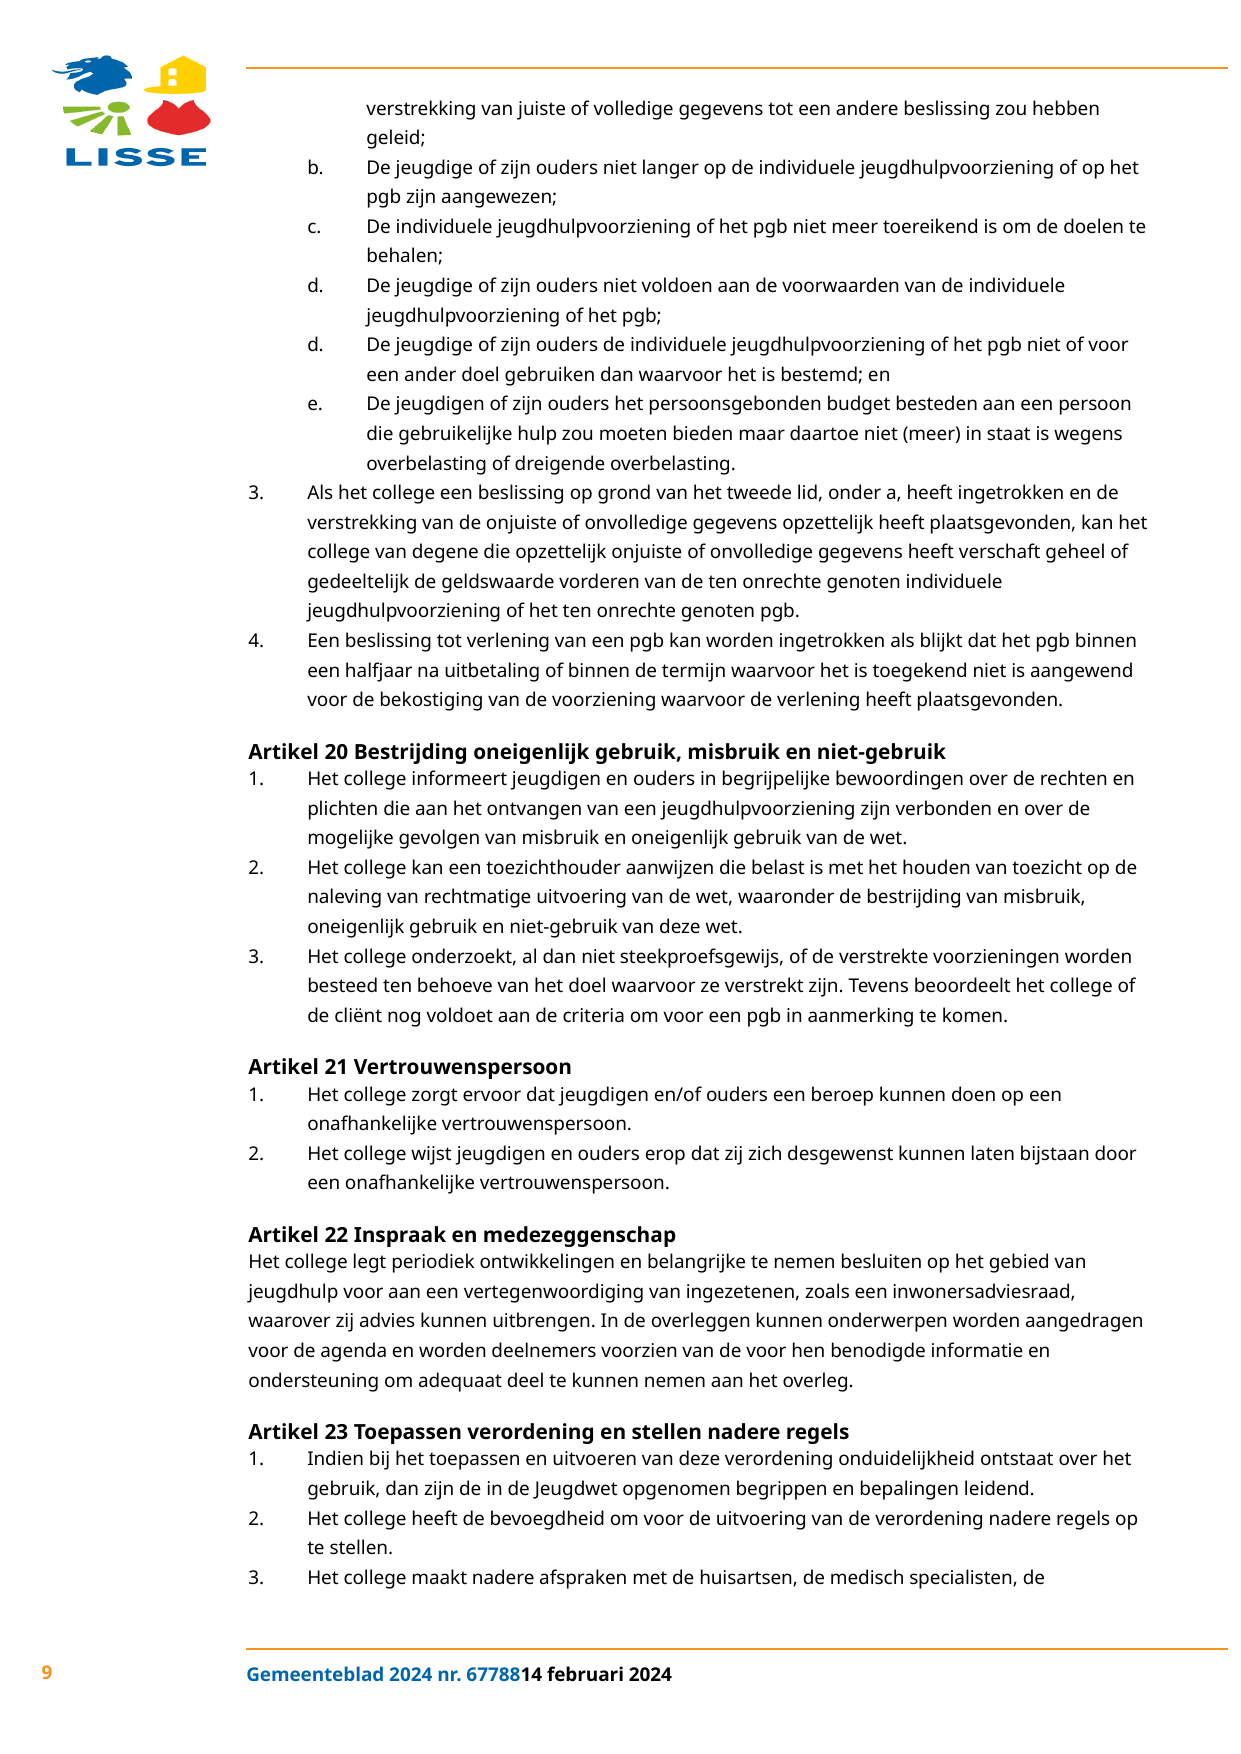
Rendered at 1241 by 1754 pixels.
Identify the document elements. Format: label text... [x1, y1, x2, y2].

list Het college onderzoekt, al dan niet steekproefsgewijs, of de verstrekte voorzieningen worden besteed ten behoeve van het doel waarvoor ze verstrekt zijn. Tevens beoordeelt het college of de cliënt nog voldoet aan de criteria om voor een pgb in aanmerking te komen. [248, 943, 1152, 1028]
text Artikel 23 Toepassen verordening en stellen nadere regels [248, 1417, 1152, 1446]
list Het college informeert jeugdigen en ouders in begrijpelijke bewoordingen over de rechten en plichten die aan het ontvangen van een jeugdhulpvoorziening zijn verbonden en over de mogelijke gevolgen van misbruik en oneigenlijk gebruik van de wet. [248, 765, 1152, 850]
list De jeugdige of zijn ouders niet voldoen aan de voorwaarden van de individuele jeugdhulpvoorziening of het pgb; [307, 272, 1152, 328]
list De jeugdige of zijn ouders niet langer op de individuele jeugdhulpvoorziening of op het pgb zijn aangewezen; [307, 154, 1152, 209]
list Het college heeft de bevoegdheid om voor de uitvoering van de verordening nadere regels op te stellen. [248, 1505, 1152, 1560]
list De jeugdige of zijn ouders de individuele jeugdhulpvoorziening of het pgb niet of voor een ander doel gebruiken dan waarvoor het is bestemd; en [307, 331, 1152, 387]
text Artikel 20 Bestrijding oneigenlijk gebruik, misbruik en niet-gebruik [248, 737, 1152, 765]
list De jeugdigen of zijn ouders het persoonsgebonden budget besteden aan een persoon die gebruikelijke hulp zou moeten bieden maar daartoe niet (meer) in staat is wegens overbelasting of dreigende overbelasting. [307, 391, 1152, 476]
list Een beslissing tot verlening van een pgb kan worden ingetrokken als blijkt dat het pgb binnen een halfjaar na uitbetaling of binnen de termijn waarvoor het is toegekend niet is aangewend voor de bekostiging van de voorziening waarvoor de verlening heeft plaatsgevonden. [248, 627, 1152, 712]
list De individuele jeugdhulpvoorziening of het pgb niet meer toereikend is om de doelen te behalen; [307, 213, 1152, 268]
list verstrekking van juiste of volledige gegevens tot een andere beslissing zou hebben geleid; [307, 95, 1152, 150]
list Indien bij het toepassen en uitvoeren van deze verordening onduidelijkheid ontstaat over het gebruik, dan zijn de in de Jeugdwet opgenomen begrippen en bepalingen leidend. [248, 1446, 1152, 1501]
picture [41, 47, 231, 172]
text Artikel 22 Inspraak en medezeggenschap [248, 1220, 1152, 1248]
list Het college wijst jeugdigen en ouders erop dat zij zich desgewenst kunnen laten bijstaan door een onafhankelijke vertrouwenspersoon. [248, 1140, 1152, 1195]
text Het college legt periodiek ontwikkelingen en belangrijke te nemen besluiten op het gebied van jeugdhulp voor aan een vertegenwoordiging van ingezetenen, zoals een inwonersadviesraad, waarover zij advies kunnen uitbrengen. In de overleggen kunnen onderwerpen worden aangedragen voor de agenda en worden deelnemers voorzien van de voor hen benodigde informatie en ondersteuning om adequaat deel te kunnen nemen aan het overleg. [248, 1248, 1152, 1392]
list Als het college een beslissing op grond van het tweede lid, onder a, heeft ingetrokken en de verstrekking van de onjuiste of onvolledige gegevens opzettelijk heeft plaatsgevonden, kan het college van degene die opzettelijk onjuiste of onvolledige gegevens heeft verschaft geheel of gedeeltelijk de geldswaarde vorderen van de ten onrechte genoten individuele jeugdhulpvoorziening of het ten onrechte genoten pgb. [248, 479, 1152, 623]
list Het college kan een toezichthouder aanwijzen die belast is met het houden van toezicht op de naleving van rechtmatige uitvoering van de wet, waaronder de bestrijding van misbruik, oneigenlijk gebruik en niet-gebruik van deze wet. [248, 854, 1152, 939]
list Het college zorgt ervoor dat jeugdigen en/of ouders een beroep kunnen doen op een onafhankelijke vertrouwenspersoon. [248, 1081, 1152, 1136]
text Artikel 21 Vertrouwenspersoon [248, 1052, 1152, 1081]
list Het college maakt nadere afspraken met de huisartsen, de medisch specialisten, de [248, 1564, 1152, 1590]
